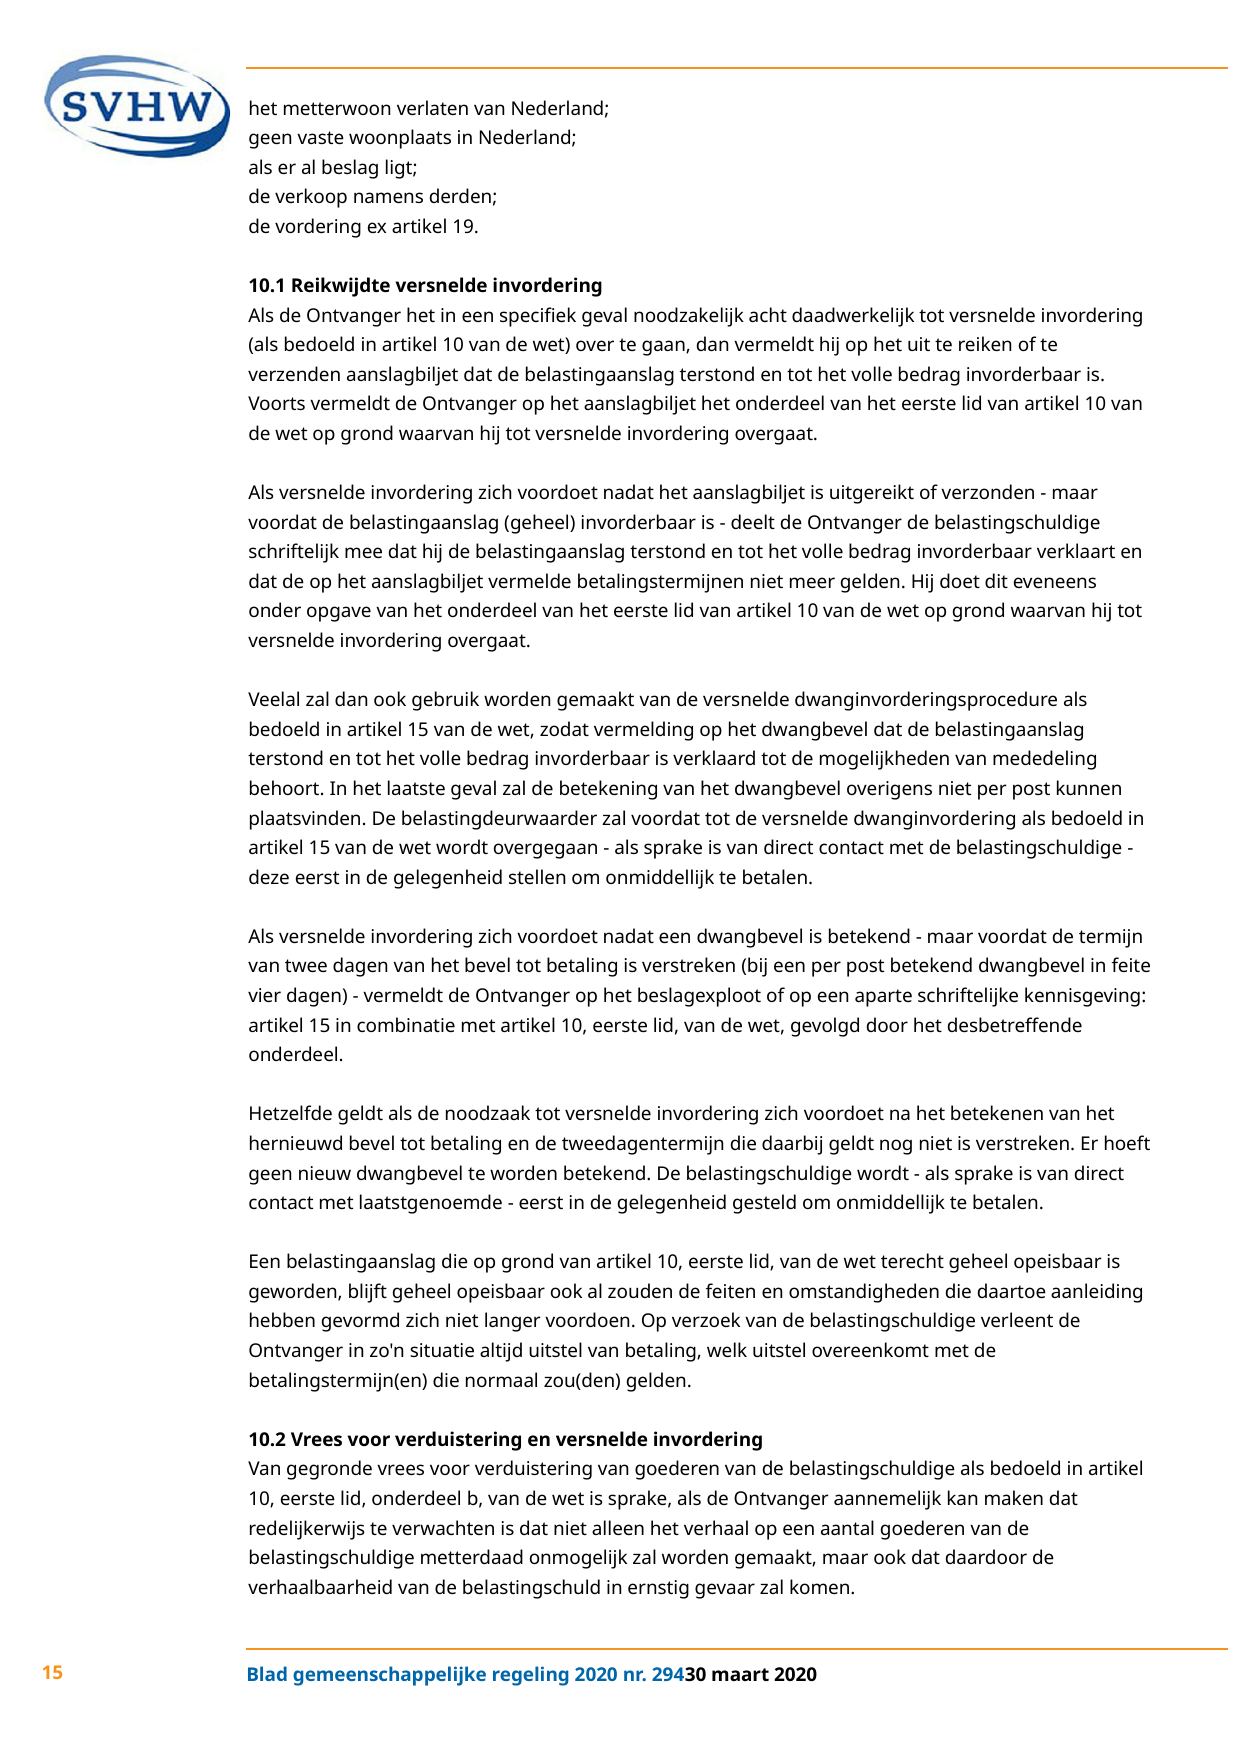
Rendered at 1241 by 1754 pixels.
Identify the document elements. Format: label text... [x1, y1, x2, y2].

text Van gegronde vrees voor verduistering van goederen van de belastingschuldige als bedoeld in artikel 10, eerste lid, onderdeel b, van de wet is sprake, als de Ontvanger aannemelijk kan maken dat redelijkerwijs te verwachten is dat niet alleen het verhaal op een aantal goederen van de belastingschuldige metterdaad onmogelijk zal worden gemaakt, maar ook dat daardoor de verhaalbaarheid van de belastingschuld in ernstig gevaar zal komen. [248, 1456, 1152, 1600]
text de vordering ex artikel 19. [248, 213, 1152, 239]
text als er al beslag ligt; [248, 154, 1152, 180]
text de verkoop namens derden; [248, 183, 1152, 209]
text Een belastingaanslag die op grond van artikel 10, eerste lid, van de wet terecht geheel opeisbaar is geworden, blijft geheel opeisbaar ook al zouden de feiten en omstandigheden die daartoe aanleiding hebben gevormd zich niet langer voordoen. Op verzoek van de belastingschuldige verleent de Ontvanger in zo'n situatie altijd uitstel van betaling, welk uitstel overeenkomt met de betalingstermijn(en) die normaal zou(den) gelden. [248, 1248, 1152, 1393]
text het metterwoon verlaten van Nederland; [248, 95, 1152, 121]
text 10.2 Vrees voor verduistering en versnelde invordering [248, 1426, 1152, 1452]
picture [41, 47, 231, 172]
text Als versnelde invordering zich voordoet nadat een dwangbevel is betekend - maar voordat de termijn van twee dagen van het bevel tot betaling is verstreken (bij een per post betekend dwangbevel in feite vier dagen) - vermeldt de Ontvanger op het beslagexploot of op een aparte schriftelijke kennisgeving: artikel 15 in combinatie met artikel 10, eerste lid, van de wet, gevolgd door het desbetreffende onderdeel. [248, 923, 1152, 1067]
text Veelal zal dan ook gebruik worden gemaakt van de versnelde dwanginvorderingsprocedure als bedoeld in artikel 15 van de wet, zodat vermelding op het dwangbevel dat de belastingaanslag terstond en tot het volle bedrag invorderbaar is verklaard tot de mogelijkheden van mededeling behoort. In het laatste geval zal de betekening van het dwangbevel overigens niet per post kunnen plaatsvinden. De belastingdeurwaarder zal voordat tot de versnelde dwanginvordering als bedoeld in artikel 15 van de wet wordt overgegaan - als sprake is van direct contact met de belastingschuldige - deze eerst in de gelegenheid stellen om onmiddellijk te betalen. [248, 686, 1152, 890]
text geen vaste woonplaats in Nederland; [248, 124, 1152, 150]
text Hetzelfde geldt als de noodzaak tot versnelde invordering zich voordoet na het betekenen van het hernieuwd bevel tot betaling en de tweedagentermijn die daarbij geldt nog niet is verstreken. Er hoeft geen nieuw dwangbevel te worden betekend. De belastingschuldige wordt - als sprake is van direct contact met laatstgenoemde - eerst in de gelegenheid gesteld om onmiddellijk te betalen. [248, 1101, 1152, 1215]
text Als de Ontvanger het in een specifiek geval noodzakelijk acht daadwerkelijk tot versnelde invordering (als bedoeld in artikel 10 van de wet) over te gaan, dan vermeldt hij op het uit te reiken of te verzenden aanslagbiljet dat de belastingaanslag terstond en tot het volle bedrag invorderbaar is. Voorts vermeldt de Ontvanger op het aanslagbiljet het onderdeel van het eerste lid van artikel 10 van de wet op grond waarvan hij tot versnelde invordering overgaat. [248, 302, 1152, 446]
text 10.1 Reikwijdte versnelde invordering [248, 272, 1152, 298]
text Als versnelde invordering zich voordoet nadat het aanslagbiljet is uitgereikt of verzonden - maar voordat de belastingaanslag (geheel) invorderbaar is - deelt de Ontvanger de belastingschuldige schriftelijk mee dat hij de belastingaanslag terstond en tot het volle bedrag invorderbaar verklaart en dat de op het aanslagbiljet vermelde betalingstermijnen niet meer gelden. Hij doet dit eveneens onder opgave van het onderdeel van het eerste lid van artikel 10 van de wet op grond waarvan hij tot versnelde invordering overgaat. [248, 479, 1152, 653]
